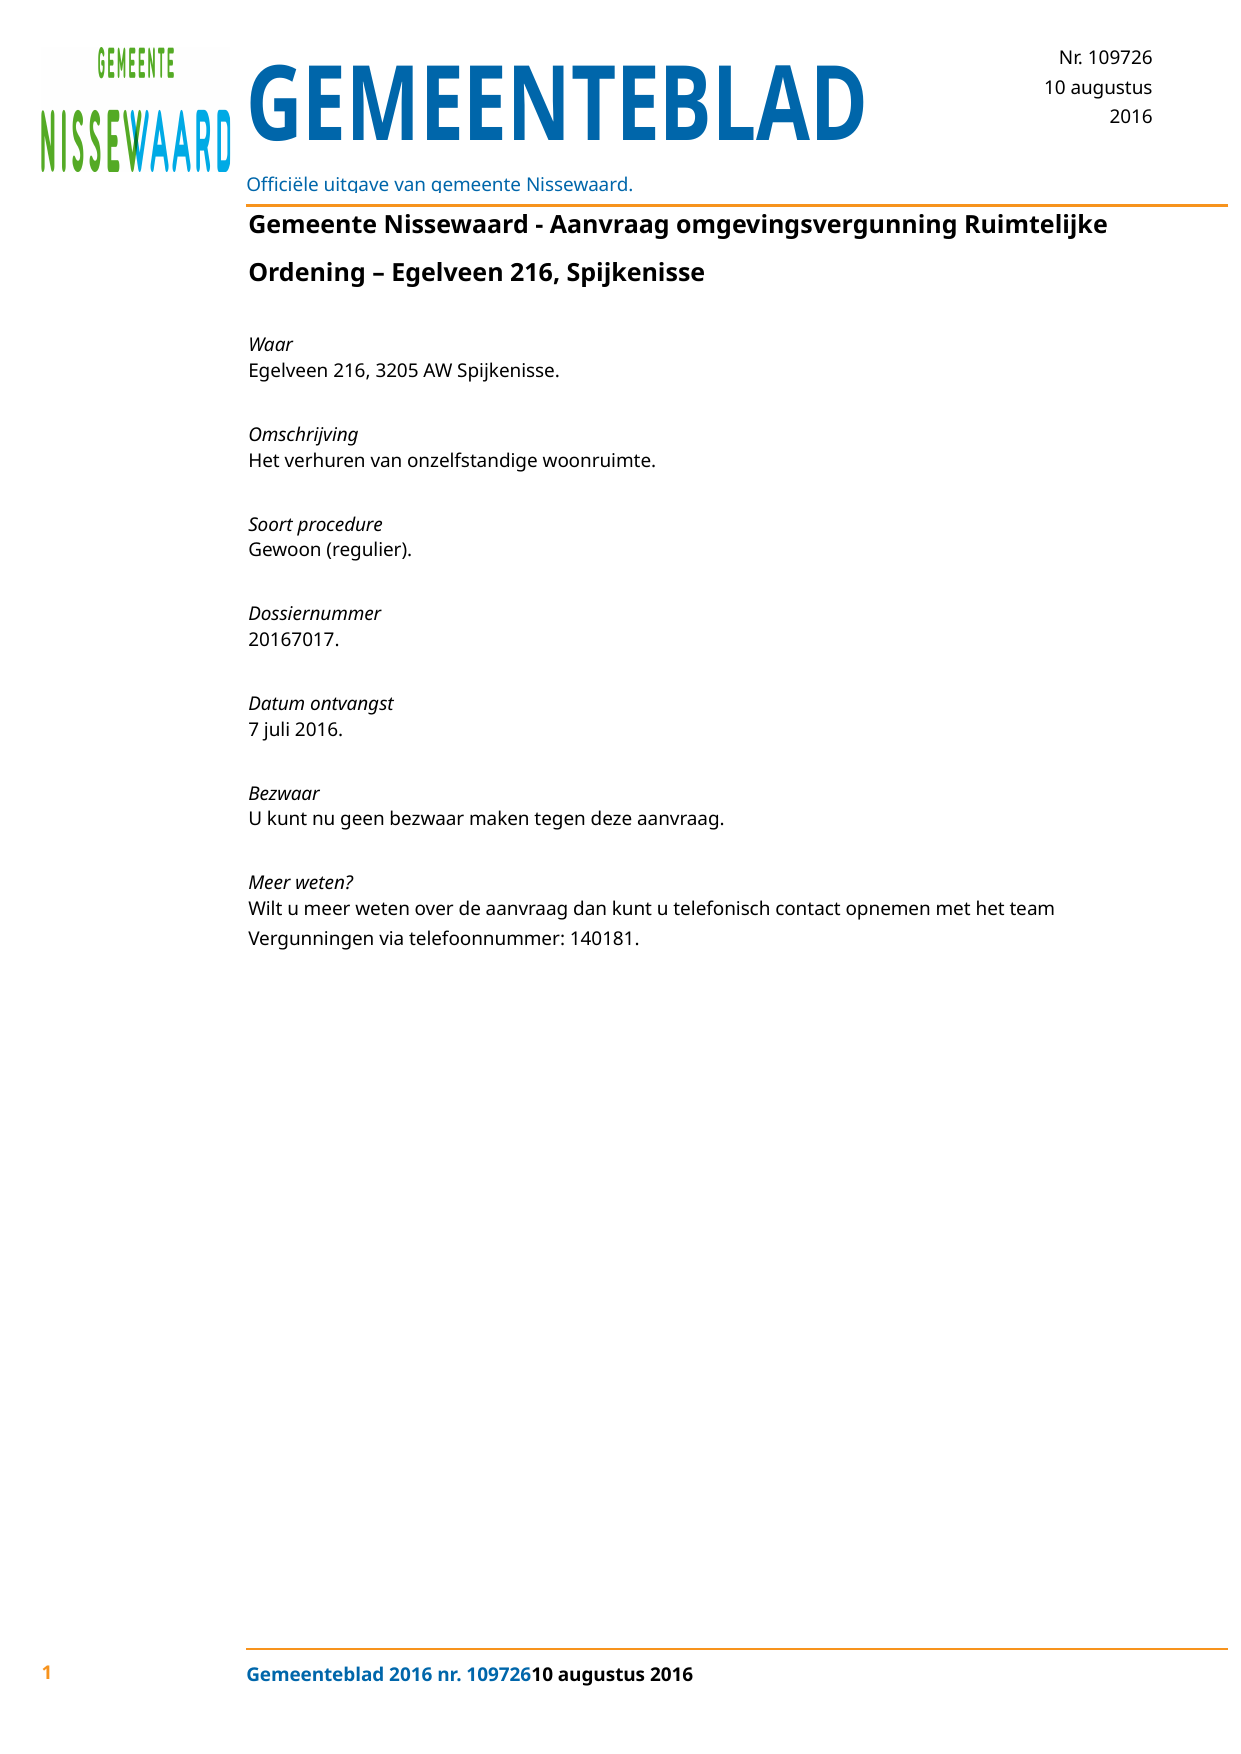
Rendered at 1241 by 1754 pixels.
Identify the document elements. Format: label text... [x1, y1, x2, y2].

text Gewoon (regulier). [248, 537, 1152, 562]
text U kunt nu geen bezwaar maken tegen deze aanvraag. [248, 806, 1152, 831]
text Waar [248, 331, 1152, 357]
text Meer weten? [248, 869, 1152, 895]
picture [41, 47, 231, 172]
text Het verhuren van onzelfstandige woonruimte. [248, 447, 1152, 473]
text Soort procedure [248, 511, 1152, 537]
text Dossiernummer [248, 601, 1152, 626]
picture [222, 122, 227, 160]
text 20167017. [248, 626, 1152, 652]
text 7 juli 2016. [248, 716, 1152, 742]
picture [200, 151, 206, 172]
text Wilt u meer weten over de aanvraag dan kunt u telefonisch contact opnemen met het team Vergunningen via telefoonnummer: 140181. [248, 895, 1152, 951]
text Egelveen 216, 3205 AW Spijkenisse. [248, 357, 1152, 383]
text Omschrijving [248, 421, 1152, 447]
text Bezwaar [248, 780, 1152, 806]
text Datum ontvangst [248, 690, 1152, 716]
picture [154, 157, 165, 172]
picture [176, 157, 187, 172]
picture [201, 122, 206, 138]
text Gemeente Nissewaard - Aanvraag omgevingsvergunning Ruimtelijke Ordening – Egelveen 216, Spijkenisse [248, 207, 1152, 288]
